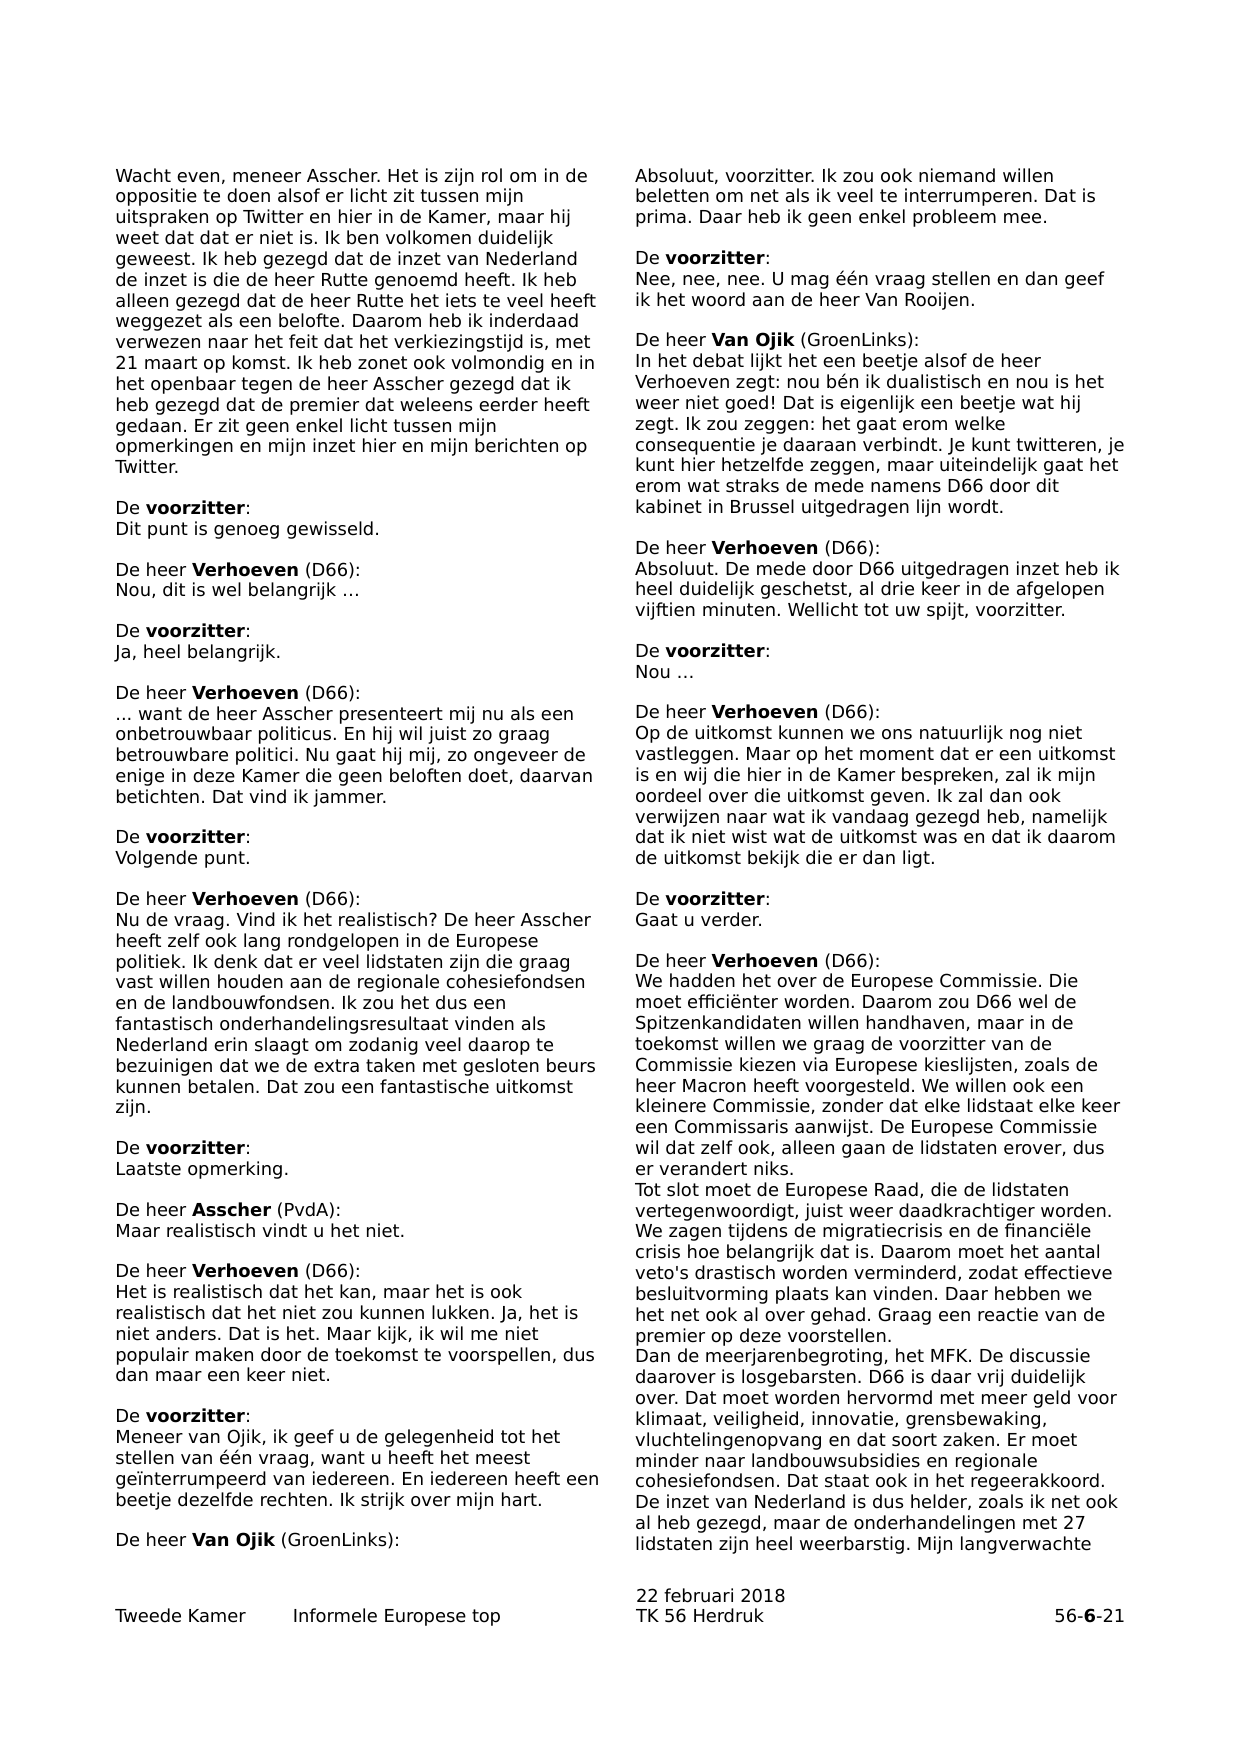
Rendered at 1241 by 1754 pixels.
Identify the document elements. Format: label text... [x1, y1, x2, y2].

text De heer Verhoeven (D66): [115, 1261, 605, 1282]
text De heer Van Ojik (GroenLinks): [635, 330, 1125, 351]
text Volgende punt. [115, 848, 605, 869]
text Nou, dit is wel belangrijk … [115, 580, 605, 601]
text De voorzitter: [115, 1406, 605, 1427]
text Nou … [635, 662, 1125, 682]
text De voorzitter: [115, 498, 605, 518]
text Nu de vraag. Vind ik het realistisch? De heer Asscher heeft zelf ook lang rondgelopen in de Europese politiek. Ik denk dat er veel lidstaten zijn die graag vast willen houden aan de regionale cohesiefondsen en de landbouwfondsen. Ik zou het dus een fantastisch onderhandelingsresultaat vinden als Nederland erin slaagt om zodanig veel daarop te bezuinigen dat we de extra taken met gesloten beurs kunnen betalen. Dat zou een fantastische uitkomst zijn. [115, 910, 605, 1118]
text Het is realistisch dat het kan, maar het is ook realistisch dat het niet zou kunnen lukken. Ja, het is niet anders. Dat is het. Maar kijk, ik wil me niet populair maken door de toekomst te voorspellen, dus dan maar een keer niet. [115, 1282, 605, 1386]
text Laatste opmerking. [115, 1159, 605, 1179]
text De heer Verhoeven (D66): [635, 538, 1125, 558]
text We hadden het over de Europese Commissie. Die moet efficiënter worden. Daarom zou D66 wel de Spitzenkandidaten willen handhaven, maar in de toekomst willen we graag de voorzitter van de Commissie kiezen via Europese kieslijsten, zoals de heer Macron heeft voorgesteld. We willen ook een kleinere Commissie, zonder dat elke lidstaat elke keer een Commissaris aanwijst. De Europese Commissie wil dat zelf ook, alleen gaan de lidstaten erover, dus er verandert niks. [635, 971, 1125, 1179]
text Dit punt is genoeg gewisseld. [115, 518, 605, 539]
text De heer Verhoeven (D66): [115, 889, 605, 910]
text De heer Asscher (PvdA): [115, 1199, 605, 1220]
text De voorzitter: [635, 889, 1125, 910]
text Absoluut. De mede door D66 uitgedragen inzet heb ik heel duidelijk geschetst, al drie keer in de afgelopen vijftien minuten. Wellicht tot uw spijt, voorzitter. [635, 558, 1125, 621]
text Nee, nee, nee. U mag één vraag stellen en dan geef ik het woord aan de heer Van Rooijen. [635, 268, 1125, 310]
text De heer Verhoeven (D66): [635, 951, 1125, 971]
text Dan de meerjarenbegroting, het MFK. De discussie daarover is losgebarsten. D66 is daar vrij duidelijk over. Dat moet worden hervormd met meer geld voor klimaat, veiligheid, innovatie, grensbewaking, vluchtelingenopvang en dat soort zaken. Er moet minder naar landbouwsubsidies en regionale cohesiefondsen. Dat staat ook in het regeerakkoord. De inzet van Nederland is dus helder, zoals ik net ook al heb gezegd, maar de onderhandelingen met 27 lidstaten zijn heel weerbarstig. Mijn langverwachte [635, 1346, 1125, 1554]
text Op de uitkomst kunnen we ons natuurlijk nog niet vastleggen. Maar op het moment dat er een uitkomst is en wij die hier in de Kamer bespreken, zal ik mijn oordeel over die uitkomst geven. Ik zal dan ook verwijzen naar wat ik vandaag gezegd heb, namelijk dat ik niet wist wat de uitkomst was en dat ik daarom de uitkomst bekijk die er dan ligt. [635, 723, 1125, 869]
text Meneer van Ojik, ik geef u de gelegenheid tot het stellen van één vraag, want u heeft het meest geïnterrumpeerd van iedereen. En iedereen heeft een beetje dezelfde rechten. Ik strijk over mijn hart. [115, 1427, 605, 1510]
text ... want de heer Asscher presenteert mij nu als een onbetrouwbaar politicus. En hij wil juist zo graag betrouwbare politici. Nu gaat hij mij, zo ongeveer de enige in deze Kamer die geen beloften doet, daarvan betichten. Dat vind ik jammer. [115, 703, 605, 807]
text De voorzitter: [115, 827, 605, 848]
text Wacht even, meneer Asscher. Het is zijn rol om in de oppositie te doen alsof er licht zit tussen mijn uitspraken op Twitter en hier in de Kamer, maar hij weet dat dat er niet is. Ik ben volkomen duidelijk geweest. Ik heb gezegd dat de inzet van Nederland de inzet is die de heer Rutte genoemd heeft. Ik heb alleen gezegd dat de heer Rutte het iets te veel heeft weggezet als een belofte. Daarom heb ik inderdaad verwezen naar het feit dat het verkiezingstijd is, met 21 maart op komst. Ik heb zonet ook volmondig en in het openbaar tegen de heer Asscher gezegd dat ik heb gezegd dat de premier dat weleens eerder heeft gedaan. Er zit geen enkel licht tussen mijn opmerkingen en mijn inzet hier en mijn berichten op Twitter. [115, 165, 605, 478]
text Absoluut, voorzitter. Ik zou ook niemand willen beletten om net als ik veel te interrumperen. Dat is prima. Daar heb ik geen enkel probleem mee. [635, 165, 1125, 228]
text De heer Verhoeven (D66): [115, 559, 605, 580]
text De voorzitter: [635, 641, 1125, 662]
text De voorzitter: [635, 248, 1125, 268]
text De heer Verhoeven (D66): [115, 682, 605, 703]
text De voorzitter: [115, 1138, 605, 1159]
text In het debat lijkt het een beetje alsof de heer Verhoeven zegt: nou bén ik dualistisch en nou is het weer niet goed! Dat is eigenlijk een beetje wat hij zegt. Ik zou zeggen: het gaat erom welke consequentie je daaraan verbindt. Je kunt twitteren, je kunt hier hetzelfde zeggen, maar uiteindelijk gaat het erom wat straks de mede namens D66 door dit kabinet in Brussel uitgedragen lijn wordt. [635, 351, 1125, 518]
text Tot slot moet de Europese Raad, die de lidstaten vertegenwoordigt, juist weer daadkrachtiger worden. We zagen tijdens de migratiecrisis en de financiële crisis hoe belangrijk dat is. Daarom moet het aantal veto's drastisch worden verminderd, zodat effectieve besluitvorming plaats kan vinden. Daar hebben we het net ook al over gehad. Graag een reactie van de premier op deze voorstellen. [635, 1179, 1125, 1346]
text Maar realistisch vindt u het niet. [115, 1220, 605, 1241]
text Ja, heel belangrijk. [115, 642, 605, 662]
text Gaat u verder. [635, 910, 1125, 931]
text De heer Van Ojik (GroenLinks): [115, 1530, 605, 1551]
text De voorzitter: [115, 621, 605, 642]
text De heer Verhoeven (D66): [635, 702, 1125, 723]
